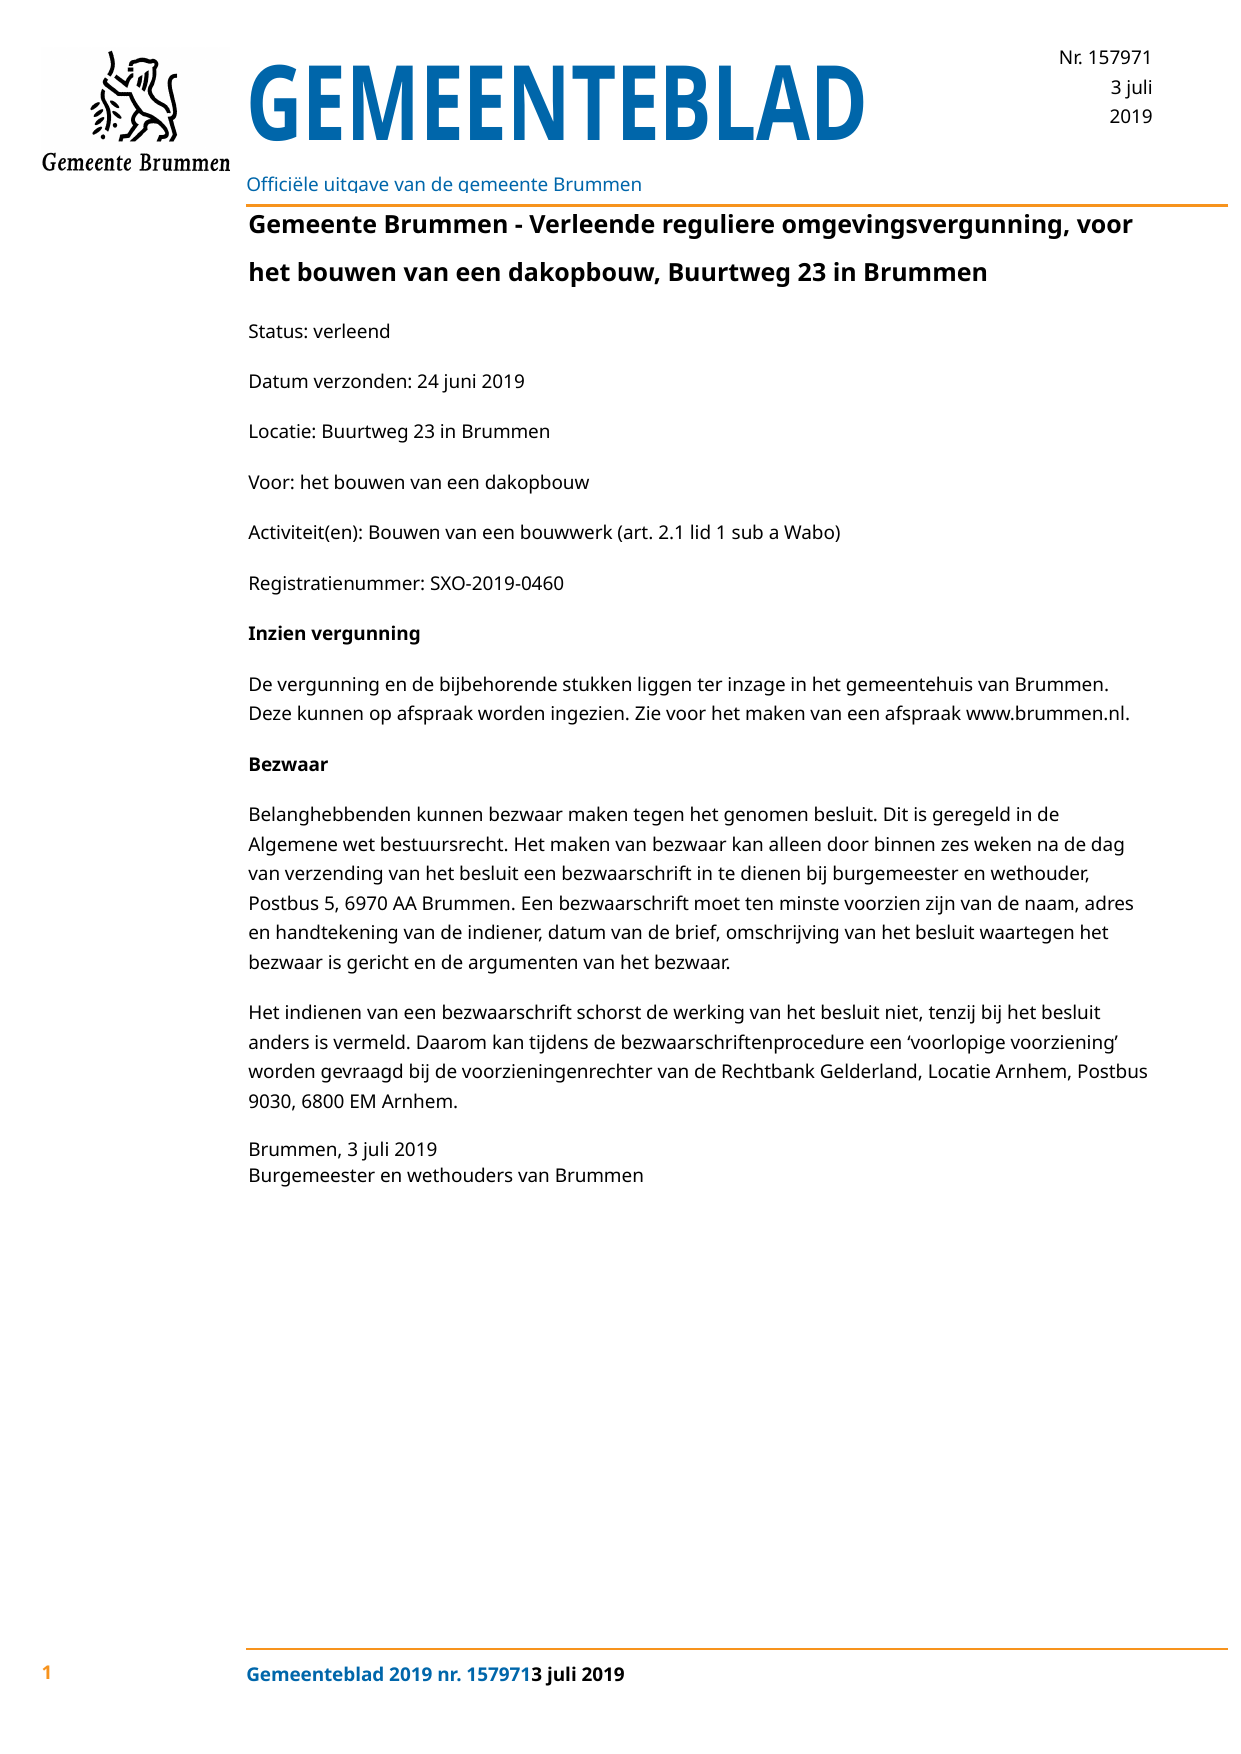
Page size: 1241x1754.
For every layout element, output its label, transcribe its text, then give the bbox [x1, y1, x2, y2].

picture [41, 47, 231, 172]
text Locatie: Buurtweg 23 in Brummen [248, 419, 1152, 444]
text Gemeente Brummen - Verleende reguliere omgevingsvergunning, voor het bouwen van een dakopbouw, Buurtweg 23 in Brummen [248, 207, 1152, 288]
text Het indienen van een bezwaarschrift schorst de werking van het besluit niet, tenzij bij het besluit anders is vermeld. Daarom kan tijdens de bezwaarschriftenprocedure een ‘voorlopige voorziening’ worden gevraagd bij de voorzieningenrechter van de Rechtbank Gelderland, Locatie Arnhem, Postbus 9030, 6800 EM Arnhem. [248, 999, 1152, 1114]
text Activiteit(en): Bouwen van een bouwwerk (art. 2.1 lid 1 sub a Wabo) [248, 519, 1152, 545]
text Belanghebbenden kunnen bezwaar maken tegen het genomen besluit. Dit is geregeld in de Algemene wet bestuursrecht. Het maken van bezwaar kan alleen door binnen zes weken na de dag van verzending van het besluit een bezwaarschrift in te dienen bij burgemeester en wethouder, Postbus 5, 6970 AA Brummen. Een bezwaarschrift moet ten minste voorzien zijn van de naam, adres en handtekening van de indiener, datum van de brief, omschrijving van het besluit waartegen het bezwaar is gericht en de argumenten van het bezwaar. [248, 801, 1152, 975]
text Voor: het bouwen van een dakopbouw [248, 469, 1152, 495]
text Brummen, 3 juli 2019 [248, 1136, 1152, 1162]
text De vergunning en de bijbehorende stukken liggen ter inzage in het gemeentehuis van Brummen. Deze kunnen op afspraak worden ingezien. Zie voor het maken van een afspraak www.brummen.nl. [248, 671, 1152, 726]
text Registratienummer: SXO-2019-0460 [248, 570, 1152, 596]
text Datum verzonden: 24 juni 2019 [248, 368, 1152, 394]
text Bezwaar [248, 751, 1152, 777]
text Burgemeester en wethouders van Brummen [248, 1162, 1152, 1188]
text Status: verleend [248, 318, 1152, 344]
text Inzien vergunning [248, 620, 1152, 646]
